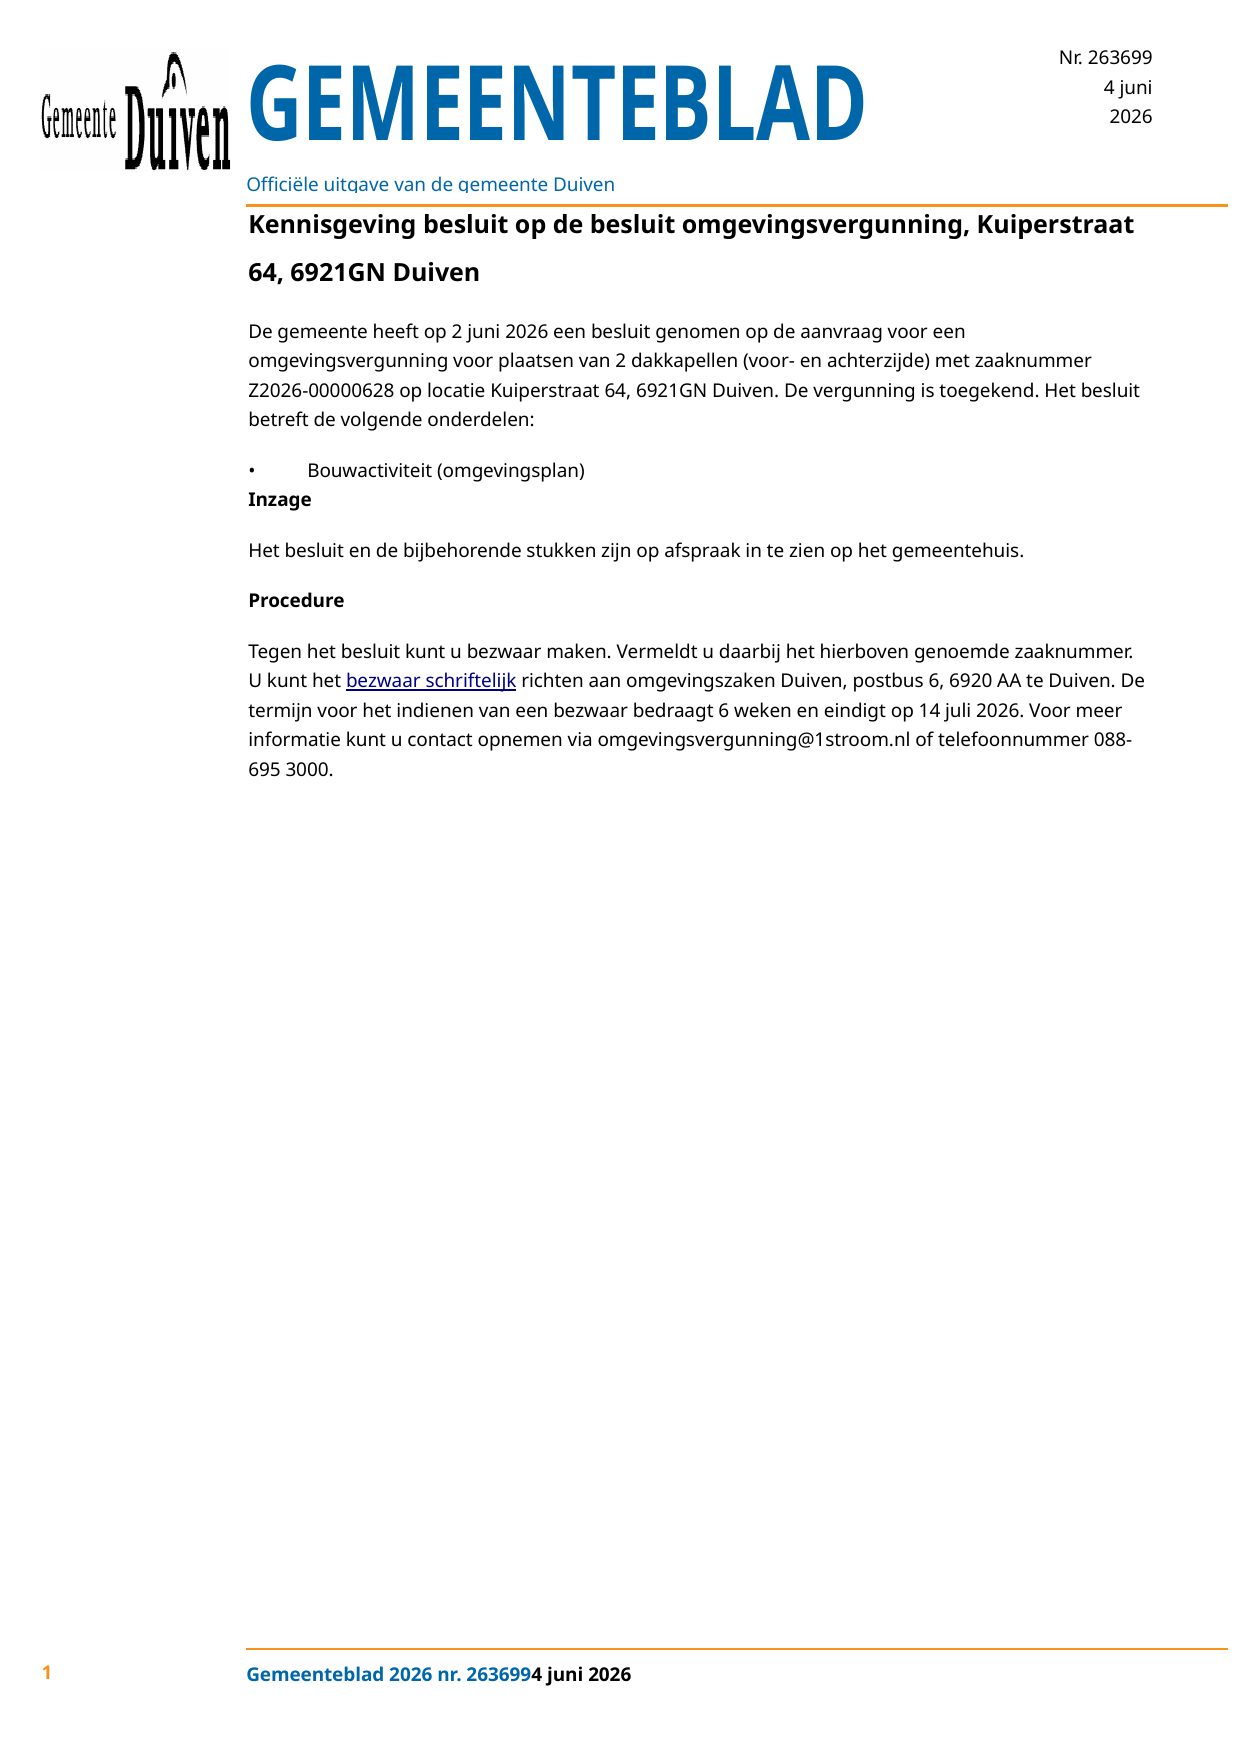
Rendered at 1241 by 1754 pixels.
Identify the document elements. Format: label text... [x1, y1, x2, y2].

text De gemeente heeft op 2 juni 2026 een besluit genomen op de aanvraag voor een omgevingsvergunning voor plaatsen van 2 dakkapellen (voor- en achterzijde) met zaaknummer Z2026-00000628 op locatie Kuiperstraat 64, 6921GN Duiven. De vergunning is toegekend. Het besluit betreft de volgende onderdelen: [248, 318, 1152, 432]
text Procedure [248, 587, 1152, 613]
text Tegen het besluit kunt u bezwaar maken. Vermeldt u daarbij het hierboven genoemde zaaknummer. U kunt het bezwaar schriftelijk richten aan omgevingszaken Duiven, postbus 6, 6920 AA te Duiven. De termijn voor het indienen van een bezwaar bedraagt 6 weken en eindigt op 14 juli 2026. Voor meer informatie kunt u contact opnemen via omgevingsvergunning@1stroom.nl of telefoonnummer 088-695 3000. [248, 638, 1152, 782]
picture [41, 47, 231, 172]
text Het besluit en de bijbehorende stukken zijn op afspraak in te zien op het gemeentehuis. [248, 537, 1152, 563]
text Inzage [248, 487, 1152, 512]
list Bouwactiviteit (omgevingsplan) [248, 457, 1152, 483]
text Kennisgeving besluit op de besluit omgevingsvergunning, Kuiperstraat 64, 6921GN Duiven [248, 207, 1152, 288]
